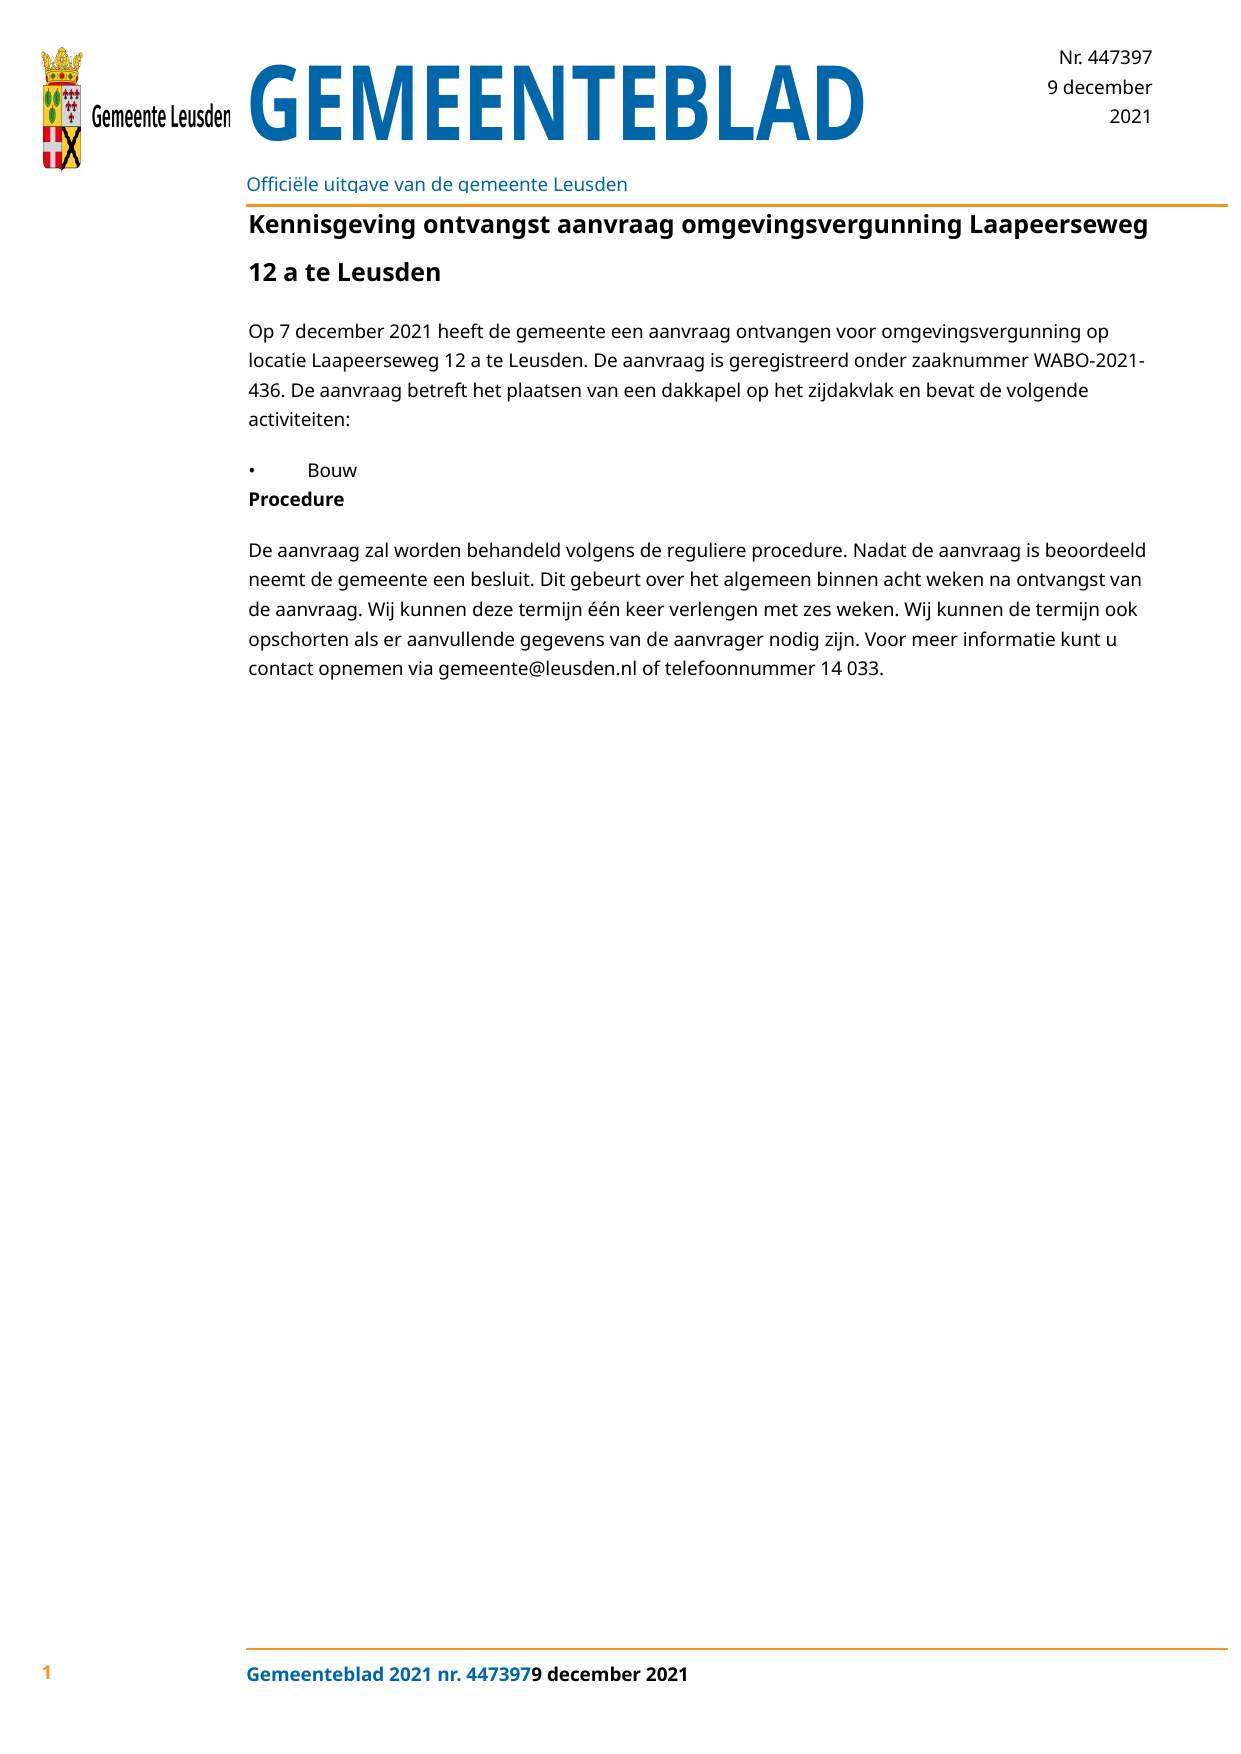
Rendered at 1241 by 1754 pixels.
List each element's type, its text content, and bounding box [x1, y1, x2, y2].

text Procedure [248, 487, 1152, 512]
text Kennisgeving ontvangst aanvraag omgevingsvergunning Laapeerseweg 12 a te Leusden [248, 207, 1152, 288]
text Op 7 december 2021 heeft de gemeente een aanvraag ontvangen voor omgevingsvergunning op locatie Laapeerseweg 12 a te Leusden. De aanvraag is geregistreerd onder zaaknummer WABO-2021-436. De aanvraag betreft het plaatsen van een dakkapel op het zijdakvlak en bevat de volgende activiteiten: [248, 318, 1152, 432]
picture [41, 47, 231, 172]
list Bouw [248, 457, 1152, 483]
text De aanvraag zal worden behandeld volgens de reguliere procedure. Nadat de aanvraag is beoordeeld neemt de gemeente een besluit. Dit gebeurt over het algemeen binnen acht weken na ontvangst van de aanvraag. Wij kunnen deze termijn één keer verlengen met zes weken. Wij kunnen de termijn ook opschorten als er aanvullende gegevens van de aanvrager nodig zijn. Voor meer informatie kunt u contact opnemen via gemeente@leusden.nl of telefoonnummer 14 033. [248, 537, 1152, 681]
